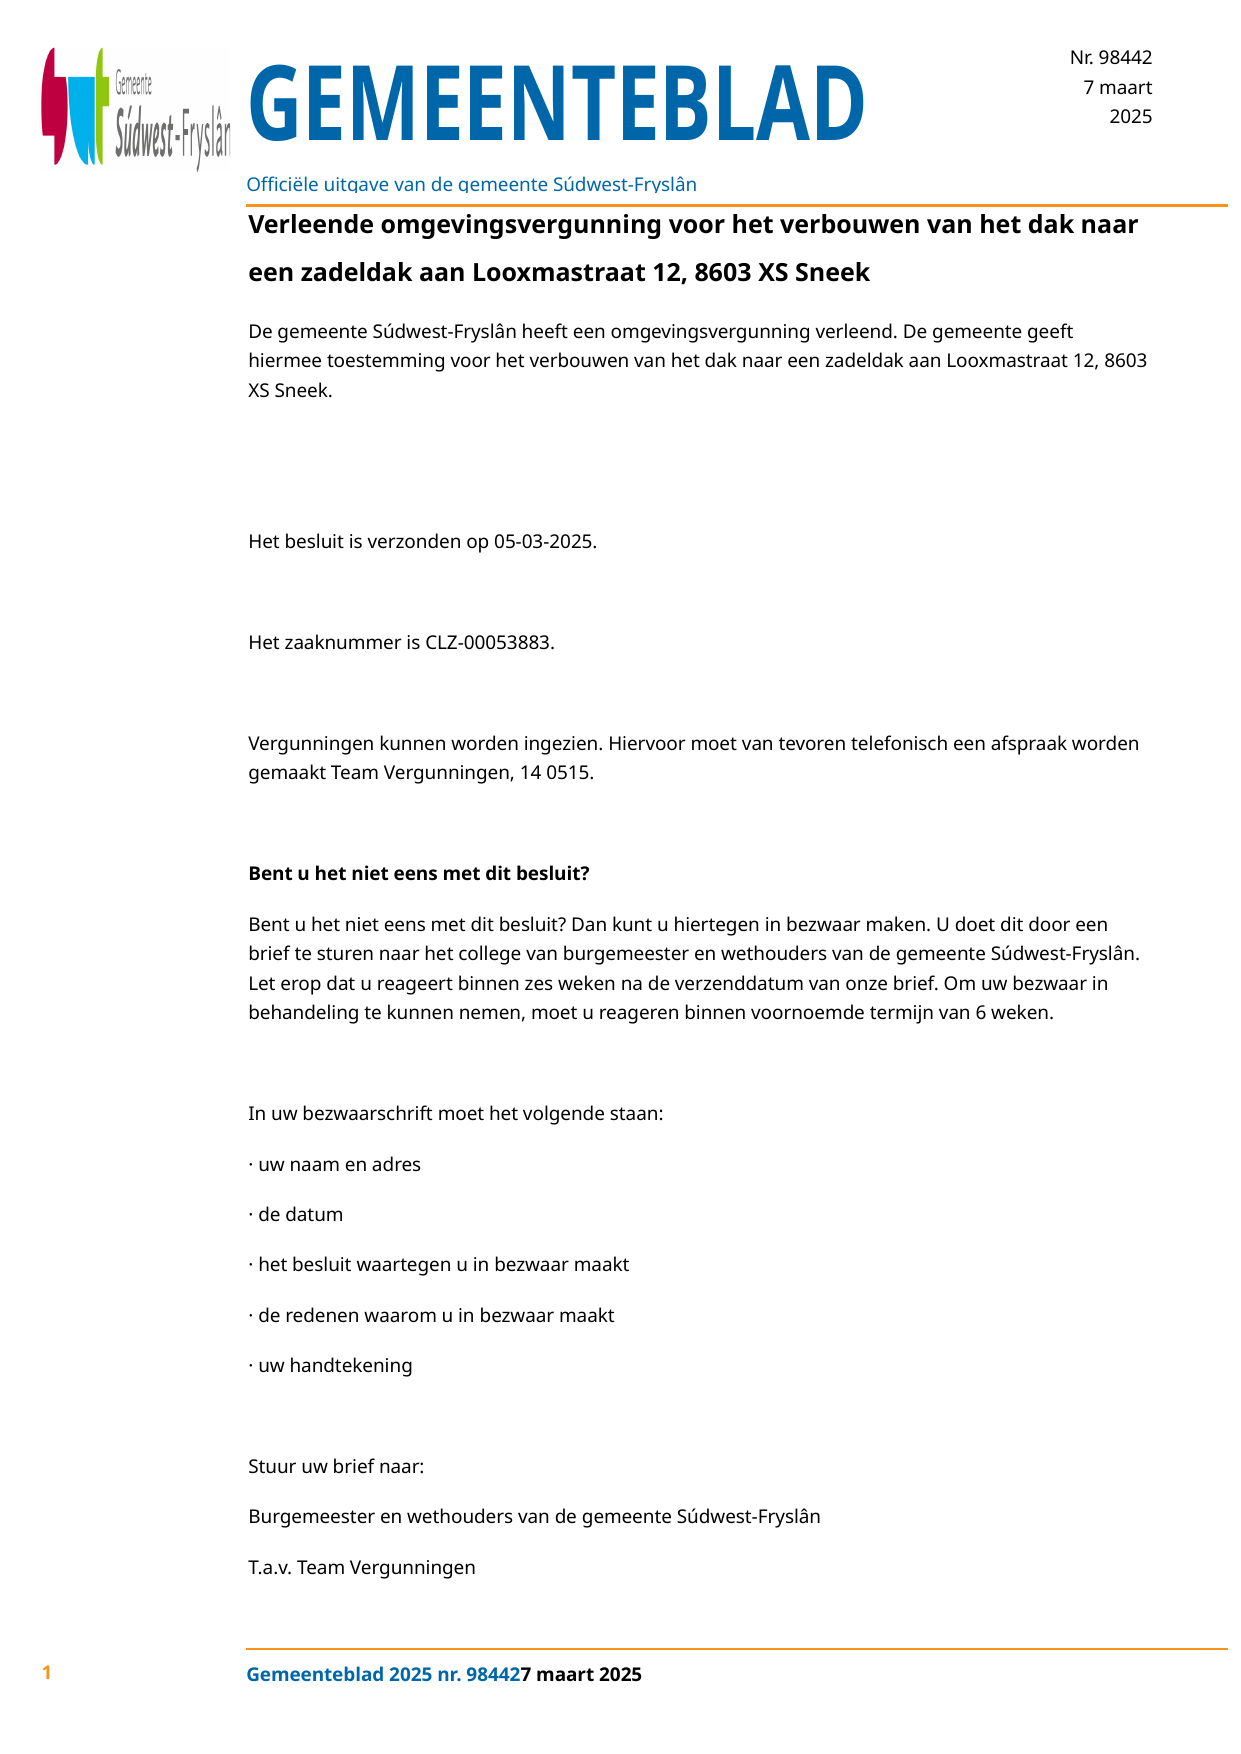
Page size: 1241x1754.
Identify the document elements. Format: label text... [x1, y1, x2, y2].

text · het besluit waartegen u in bezwaar maakt [248, 1252, 1152, 1277]
text Burgemeester en wethouders van de gemeente Súdwest-Fryslân [248, 1504, 1152, 1529]
text Stuur uw brief naar: [248, 1453, 1152, 1479]
text In uw bezwaarschrift moet het volgende staan: [248, 1100, 1152, 1126]
text · de datum [248, 1201, 1152, 1227]
text Het besluit is verzonden op 05-03-2025. [248, 528, 1152, 554]
text Vergunningen kunnen worden ingezien. Hiervoor moet van tevoren telefonisch een afspraak worden gemaakt Team Vergunningen, 14 0515. [248, 730, 1152, 785]
text De gemeente Súdwest-Fryslân heeft een omgevingsvergunning verleend. De gemeente geeft hiermee toestemming voor het verbouwen van het dak naar een zadeldak aan Looxmastraat 12, 8603 XS Sneek. [248, 318, 1152, 403]
text · de redenen waarom u in bezwaar maakt [248, 1302, 1152, 1328]
text Bent u het niet eens met dit besluit? Dan kunt u hiertegen in bezwaar maken. U doet dit door een brief te sturen naar het college van burgemeester en wethouders van de gemeente Súdwest-Fryslân. Let erop dat u reageert binnen zes weken na de verzenddatum van onze brief. Om uw bezwaar in behandeling te kunnen nemen, moet u reageren binnen voornoemde termijn van 6 weken. [248, 911, 1152, 1025]
text Verleende omgevingsvergunning voor het verbouwen van het dak naar een zadeldak aan Looxmastraat 12, 8603 XS Sneek [248, 207, 1152, 288]
text Het zaaknummer is CLZ-00053883. [248, 629, 1152, 655]
text · uw naam en adres [248, 1151, 1152, 1177]
text · uw handtekening [248, 1352, 1152, 1378]
picture [41, 47, 231, 172]
text Bent u het niet eens met dit besluit? [248, 860, 1152, 886]
text T.a.v. Team Vergunningen [248, 1554, 1152, 1580]
